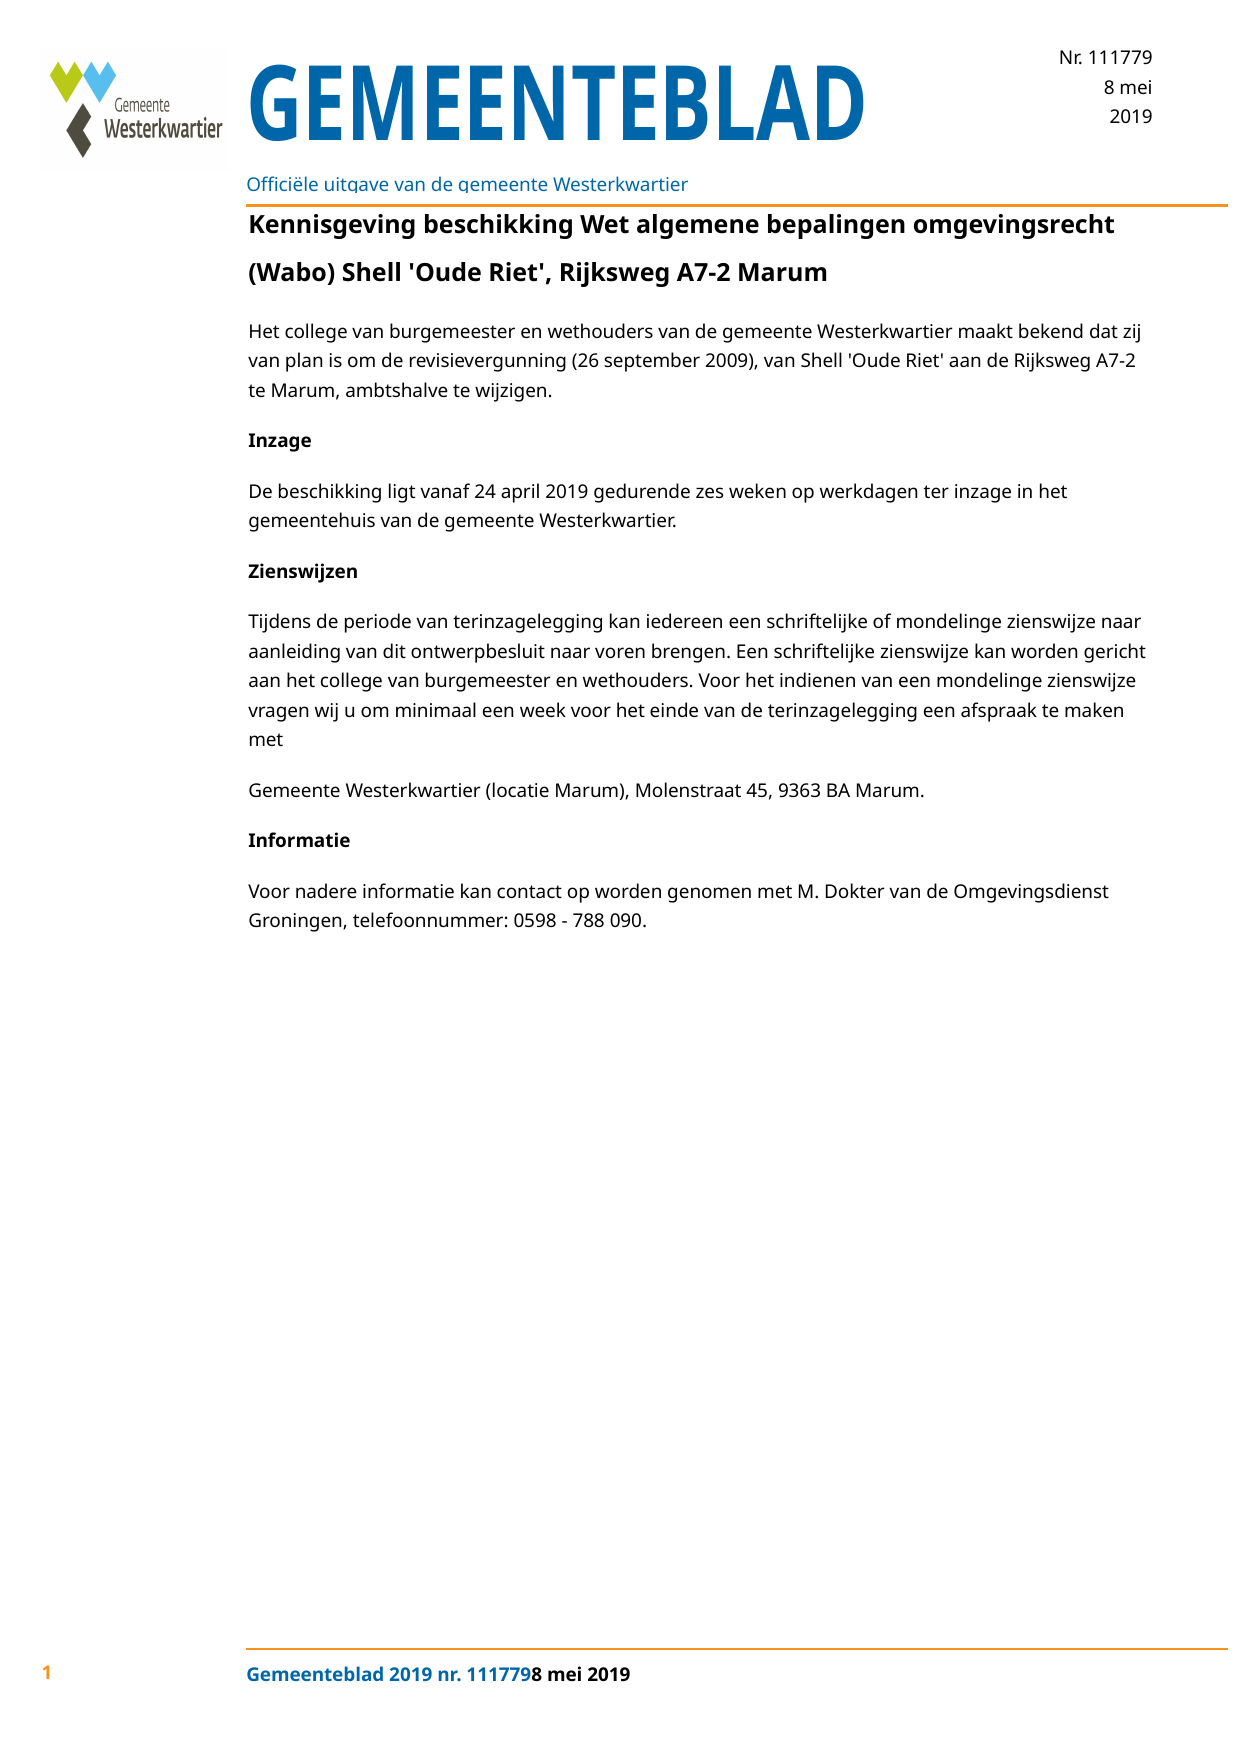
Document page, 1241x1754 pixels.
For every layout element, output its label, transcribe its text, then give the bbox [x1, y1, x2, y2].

text De beschikking ligt vanaf 24 april 2019 gedurende zes weken op werkdagen ter inzage in het gemeentehuis van de gemeente Westerkwartier. [248, 478, 1152, 533]
picture [41, 47, 231, 172]
text Voor nadere informatie kan contact op worden genomen met M. Dokter van de Omgevingsdienst Groningen, telefoonnummer: 0598 - 788 090. [248, 878, 1152, 933]
text Tijdens de periode van terinzagelegging kan iedereen een schriftelijke of mondelinge zienswijze naar aanleiding van dit ontwerpbesluit naar voren brengen. Een schriftelijke zienswijze kan worden gericht aan het college van burgemeester en wethouders. Voor het indienen van een mondelinge zienswijze vragen wij u om minimaal een week voor het einde van de terinzagelegging een afspraak te maken met [248, 608, 1152, 752]
text Gemeente Westerkwartier (locatie Marum), Molenstraat 45, 9363 BA Marum. [248, 777, 1152, 803]
text Kennisgeving beschikking Wet algemene bepalingen omgevingsrecht (Wabo) Shell 'Oude Riet', Rijksweg A7-2 Marum [248, 207, 1152, 288]
text Inzage [248, 427, 1152, 453]
text Informatie [248, 827, 1152, 853]
text Het college van burgemeester en wethouders van de gemeente Westerkwartier maakt bekend dat zij van plan is om de revisievergunning (26 september 2009), van Shell 'Oude Riet' aan de Rijksweg A7-2 te Marum, ambtshalve te wijzigen. [248, 318, 1152, 403]
text Zienswijzen [248, 558, 1152, 584]
